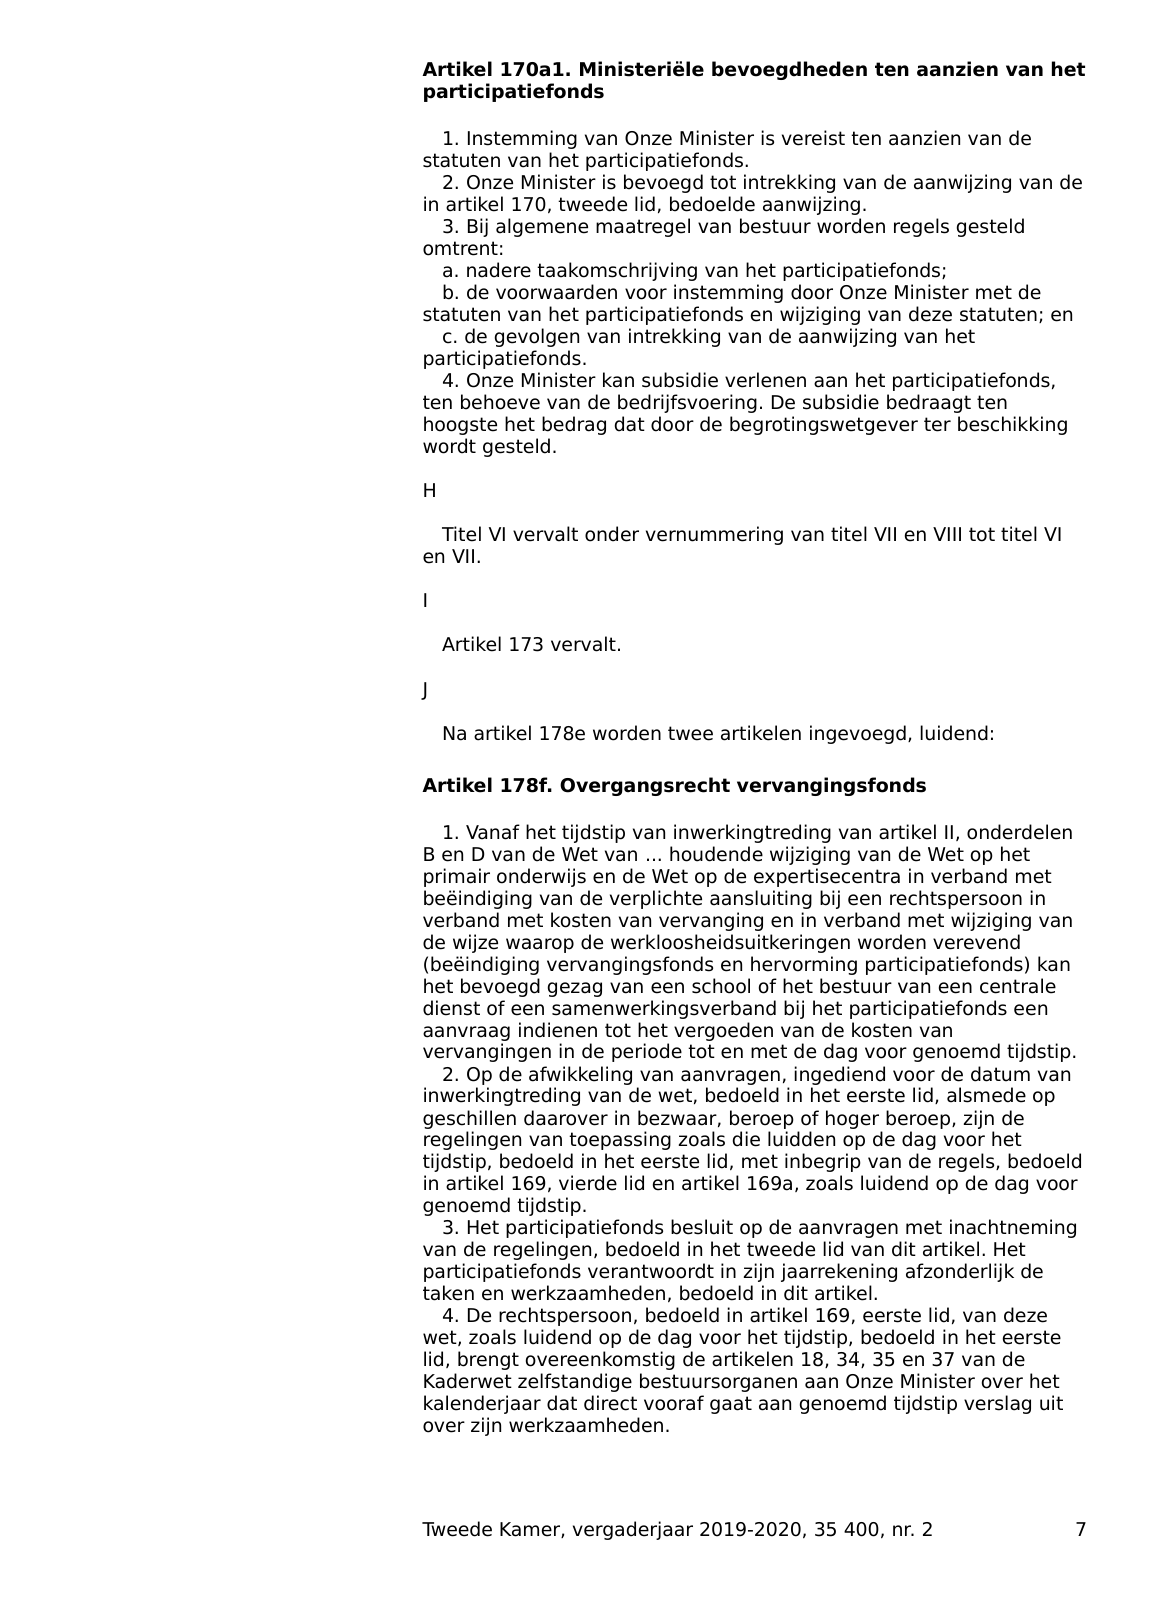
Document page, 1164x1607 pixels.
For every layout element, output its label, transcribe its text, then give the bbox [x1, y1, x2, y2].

text H [422, 480, 1087, 502]
text Titel VI vervalt onder vernummering van titel VII en VIII tot titel VI en VII. [422, 524, 1087, 568]
text 3. Het participatiefonds besluit op de aanvragen met inachtneming van de regelingen, bedoeld in het tweede lid van dit artikel. Het participatiefonds verantwoordt in zijn jaarrekening afzonderlijk de taken en werkzaamheden, bedoeld in dit artikel. [422, 1217, 1087, 1305]
text 4. Onze Minister kan subsidie verlenen aan het participatiefonds, ten behoeve van de bedrijfsvoering. De subsidie bedraagt ten hoogste het bedrag dat door de begrotingswetgever ter beschikking wordt gesteld. [422, 370, 1087, 458]
text c. de gevolgen van intrekking van de aanwijzing van het participatiefonds. [422, 326, 1087, 370]
text Artikel 173 vervalt. [422, 634, 1087, 656]
text J [422, 678, 1087, 701]
text 4. De rechtspersoon, bedoeld in artikel 169, eerste lid, van deze wet, zoals luidend op de dag voor het tijdstip, bedoeld in het eerste lid, brengt overeenkomstig de artikelen 18, 34, 35 en 37 van de Kaderwet zelfstandige bestuursorganen aan Onze Minister over het kalenderjaar dat direct vooraf gaat aan genoemd tijdstip verslag uit over zijn werkzaamheden. [422, 1305, 1087, 1437]
text Na artikel 178e worden twee artikelen ingevoegd, luidend: [422, 723, 1087, 745]
text I [422, 590, 1087, 612]
subtitle Artikel 170a1. Ministeriële bevoegdheden ten aanzien van het participatiefonds [422, 59, 1087, 103]
text 3. Bij algemene maatregel van bestuur worden regels gesteld omtrent: [422, 216, 1087, 260]
subtitle Artikel 178f. Overgangsrecht vervangingsfonds [422, 775, 1087, 797]
text 1. Instemming van Onze Minister is vereist ten aanzien van de statuten van het participatiefonds. [422, 128, 1087, 172]
text 1. Vanaf het tijdstip van inwerkingtreding van artikel II, onderdelen B en D van de Wet van ... houdende wijziging van de Wet op het primair onderwijs en de Wet op de expertisecentra in verband met beëindiging van de verplichte aansluiting bij een rechtspersoon in verband met kosten van vervanging en in verband met wijziging van de wijze waarop de werkloosheidsuitkeringen worden verevend (beëindiging vervangingsfonds en hervorming participatiefonds) kan het bevoegd gezag van een school of het bestuur van een centrale dienst of een samenwerkingsverband bij het participatiefonds een aanvraag indienen tot het vergoeden van de kosten van vervangingen in de periode tot en met de dag voor genoemd tijdstip. [422, 822, 1087, 1063]
text a. nadere taakomschrijving van het participatiefonds; [422, 260, 1087, 282]
text 2. Op de afwikkeling van aanvragen, ingediend voor de datum van inwerkingtreding van de wet, bedoeld in het eerste lid, alsmede op geschillen daarover in bezwaar, beroep of hoger beroep, zijn de regelingen van toepassing zoals die luidden op de dag voor het tijdstip, bedoeld in het eerste lid, met inbegrip van de regels, bedoeld in artikel 169, vierde lid en artikel 169a, zoals luidend op de dag voor genoemd tijdstip. [422, 1063, 1087, 1217]
text 2. Onze Minister is bevoegd tot intrekking van de aanwijzing van de in artikel 170, tweede lid, bedoelde aanwijzing. [422, 172, 1087, 216]
text b. de voorwaarden voor instemming door Onze Minister met de statuten van het participatiefonds en wijziging van deze statuten; en [422, 282, 1087, 326]
